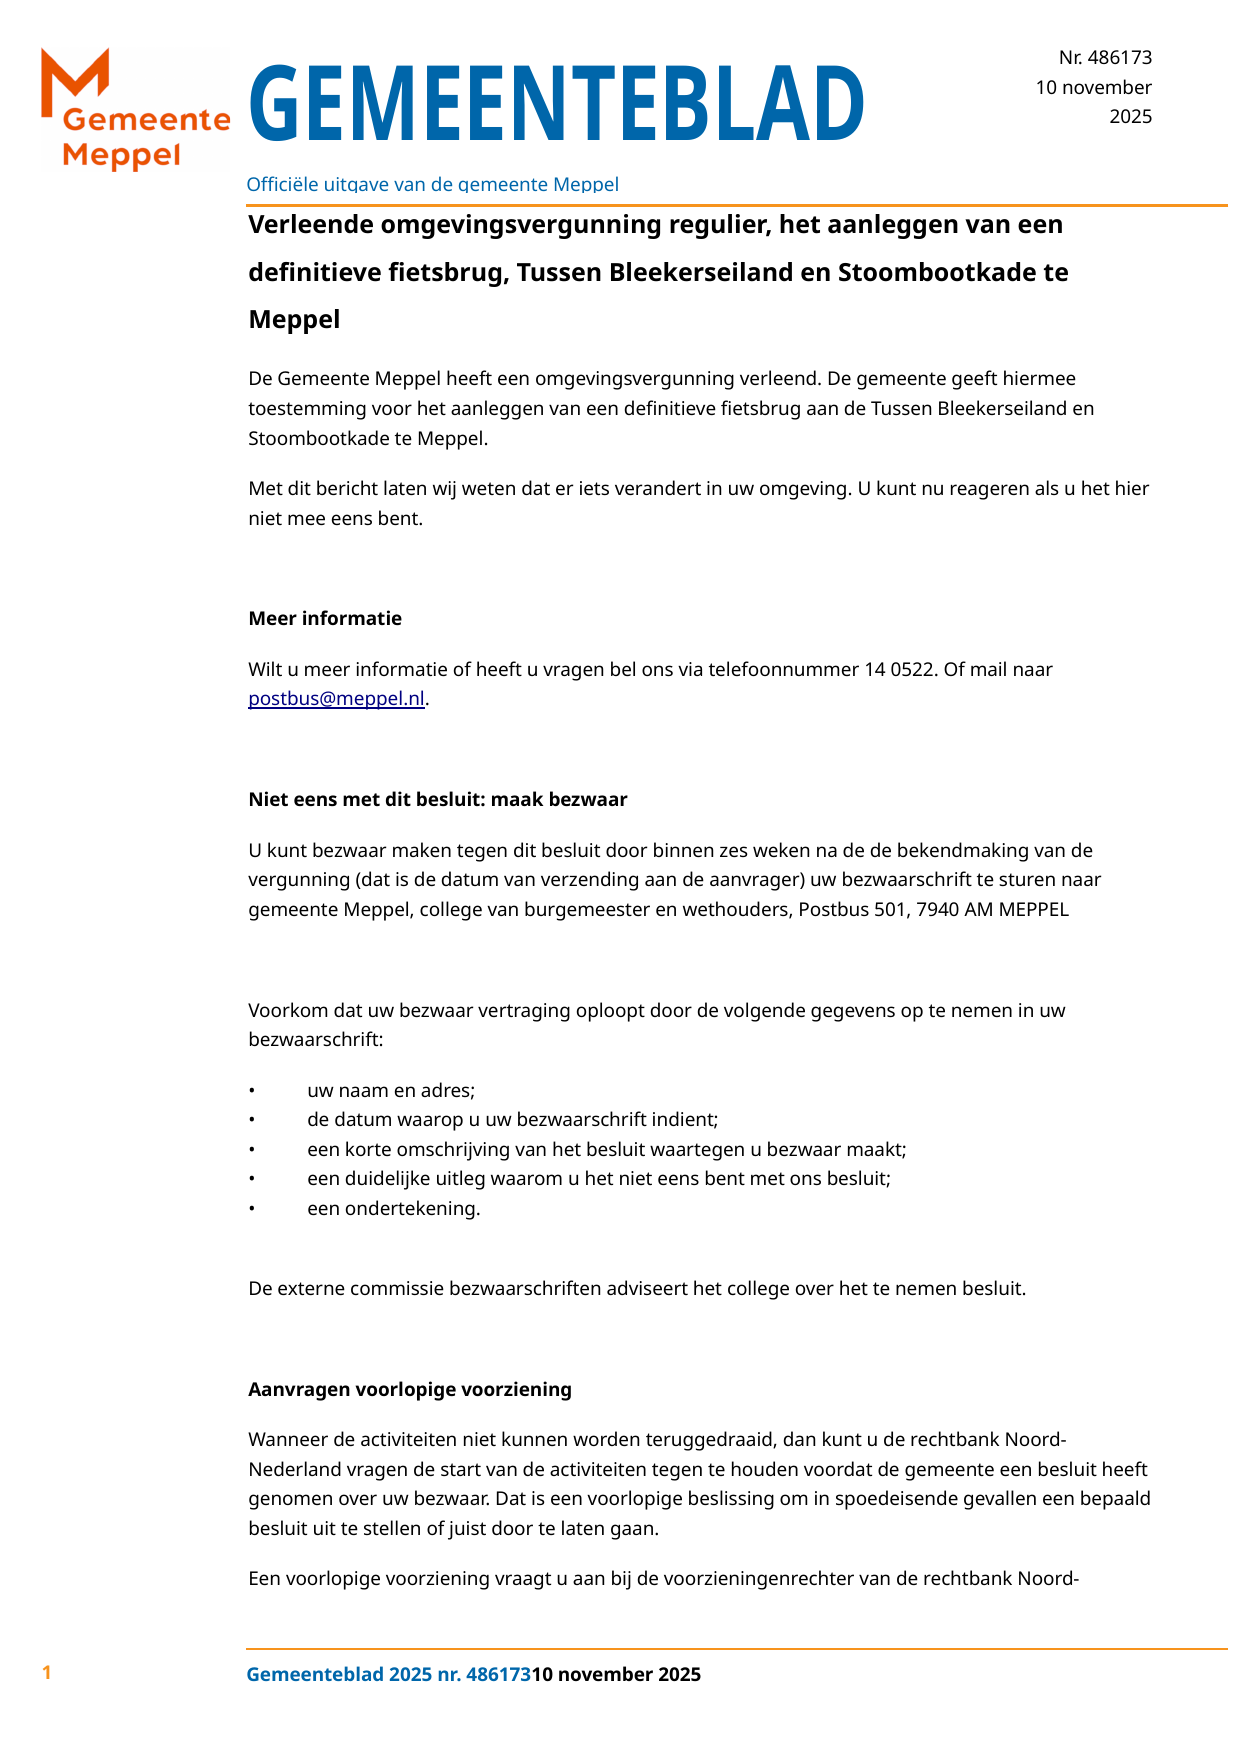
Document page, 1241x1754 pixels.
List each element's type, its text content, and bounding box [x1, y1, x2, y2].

text Wanneer de activiteiten niet kunnen worden teruggedraaid, dan kunt u de rechtbank Noord-Nederland vragen de start van de activiteiten tegen te houden voordat de gemeente een besluit heeft genomen over uw bezwaar. Dat is een voorlopige beslissing om in spoedeisende gevallen een bepaald besluit uit te stellen of juist door te laten gaan. [248, 1426, 1152, 1541]
text De externe commissie bezwaarschriften adviseert het college over het te nemen besluit. [248, 1275, 1152, 1301]
text De Gemeente Meppel heeft een omgevingsvergunning verleend. De gemeente geeft hiermee toestemming voor het aanleggen van een definitieve fietsbrug aan de Tussen Bleekerseiland en Stoombootkade te Meppel. [248, 366, 1152, 450]
text Een voorlopige voorziening vraagt u aan bij de voorzieningenrechter van de rechtbank Noord- [248, 1566, 1152, 1591]
text Meer informatie [248, 606, 1152, 631]
text Verleende omgevingsvergunning regulier, het aanleggen van een definitieve fietsbrug, Tussen Bleekerseiland en Stoombootkade te Meppel [248, 207, 1152, 336]
text Aanvragen voorlopige voorziening [248, 1376, 1152, 1402]
text U kunt bezwaar maken tegen dit besluit door binnen zes weken na de de bekendmaking van de vergunning (dat is de datum van verzending aan de aanvrager) uw bezwaarschrift te sturen naar gemeente Meppel, college van burgemeester en wethouders, Postbus 501, 7940 AM MEPPEL [248, 837, 1152, 922]
text Niet eens met dit besluit: maak bezwaar [248, 786, 1152, 812]
text Voorkom dat uw bezwaar vertraging oploopt door de volgende gegevens op te nemen in uw bezwaarschrift: [248, 997, 1152, 1052]
list uw naam en adres; [248, 1077, 1152, 1102]
picture [41, 47, 231, 172]
list een ondertekening. [248, 1195, 1152, 1221]
list de datum waarop u uw bezwaarschrift indient; [248, 1106, 1152, 1132]
list een duidelijke uitleg waarom u het niet eens bent met ons besluit; [248, 1166, 1152, 1191]
list een korte omschrijving van het besluit waartegen u bezwaar maakt; [248, 1136, 1152, 1162]
text Wilt u meer informatie of heeft u vragen bel ons via telefoonnummer 14 0522. Of mail naar postbus@meppel.nl. [248, 656, 1152, 711]
text Met dit bericht laten wij weten dat er iets verandert in uw omgeving. U kunt nu reageren als u het hier niet mee eens bent. [248, 475, 1152, 530]
